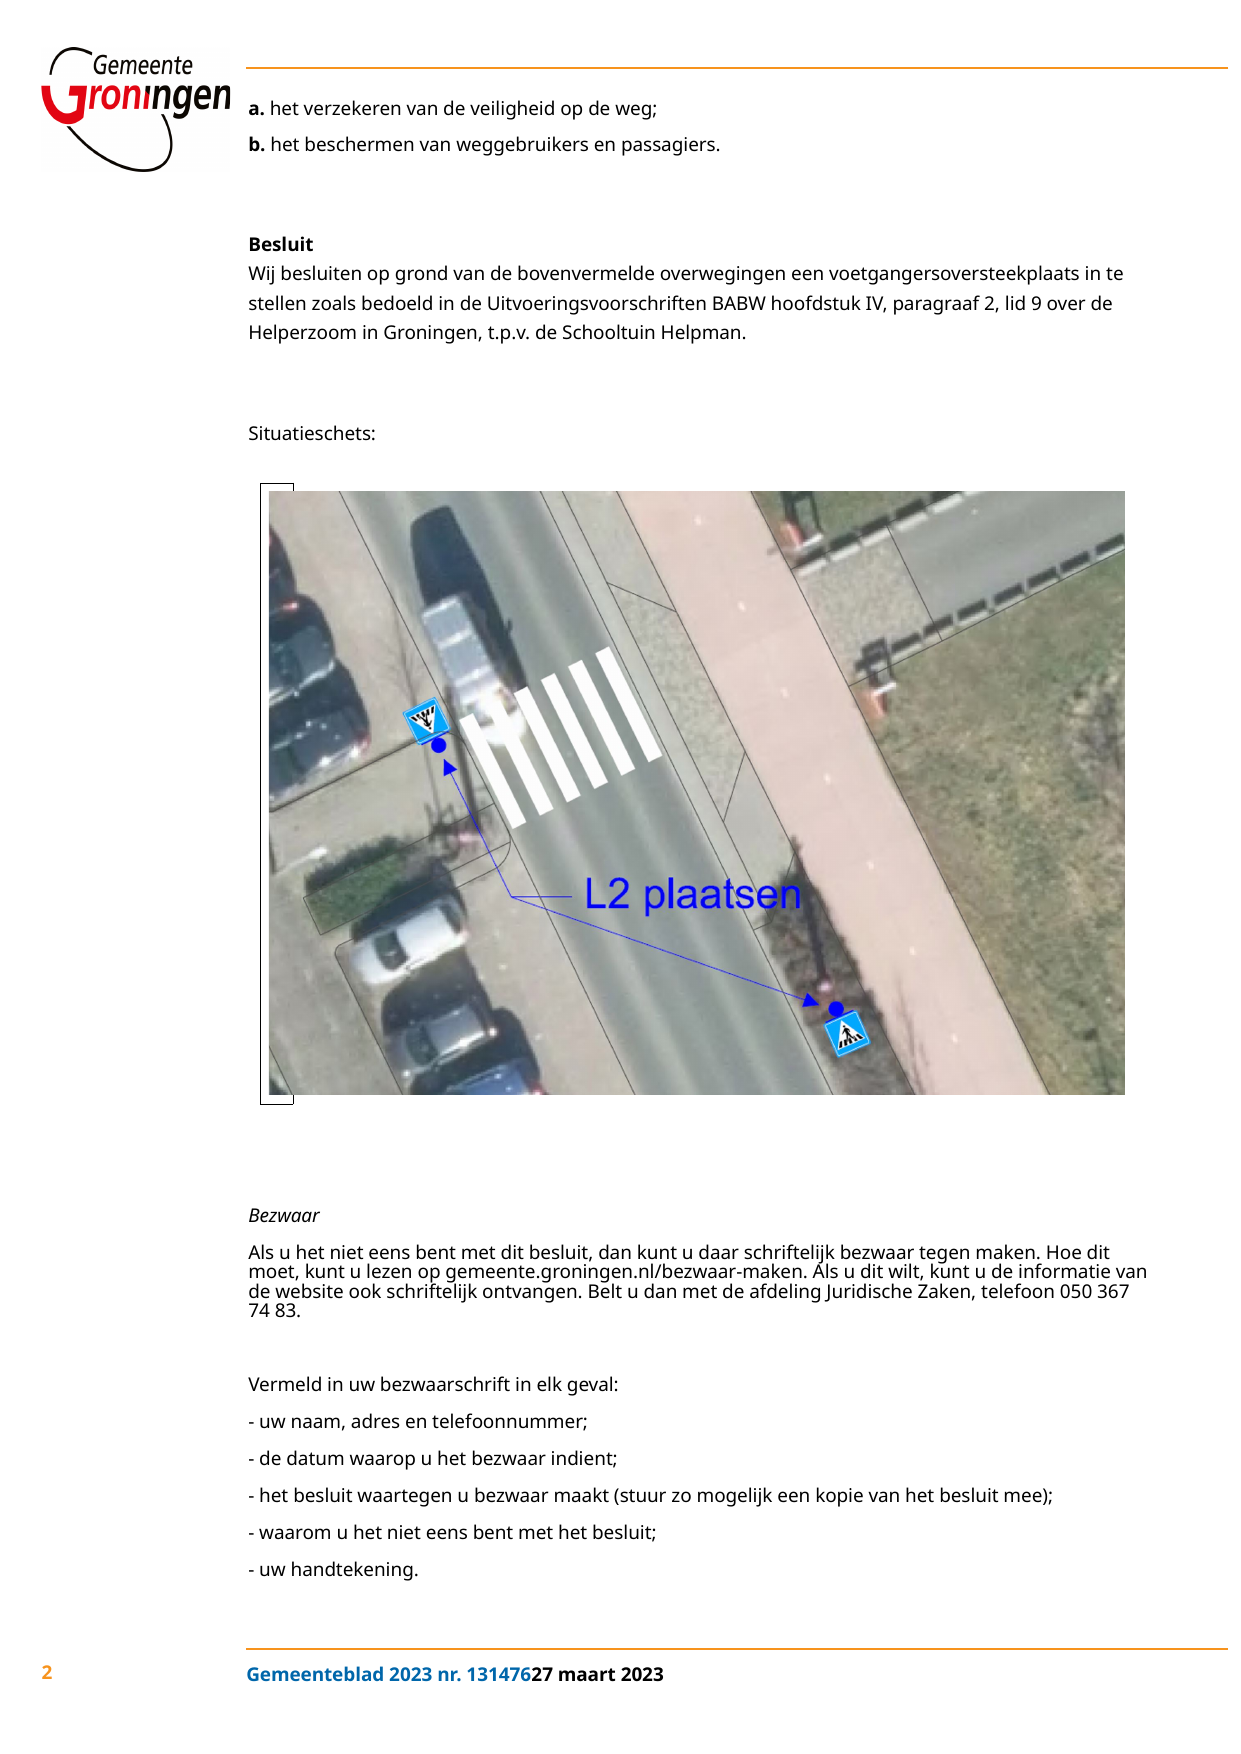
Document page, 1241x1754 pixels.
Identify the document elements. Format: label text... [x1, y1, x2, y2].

text Besluit [248, 231, 1152, 257]
text Wij besluiten op grond van de bovenvermelde overwegingen een voetgangersoversteekplaats in te stellen zoals bedoeld in de Uitvoeringsvoorschriften BABW hoofdstuk IV, paragraaf 2, lid 9 over de Helperzoom in Groningen, t.p.v. de Schooltuin Helpman. [248, 260, 1152, 345]
text - waarom u het niet eens bent met het besluit; [248, 1524, 1152, 1543]
text - de datum waarop u het bezwaar indient; [248, 1450, 1152, 1469]
picture [268, 491, 1125, 1095]
picture [41, 47, 231, 172]
text a. het verzekeren van de veiligheid op de weg; [248, 95, 1152, 121]
text b. het beschermen van weggebruikers en passagiers. [248, 131, 1152, 157]
text - uw naam, adres en telefoonnummer; [248, 1413, 1152, 1432]
text - het besluit waartegen u bezwaar maakt (stuur zo mogelijk een kopie van het besluit mee); [248, 1487, 1152, 1506]
text Als u het niet eens bent met dit besluit, dan kunt u daar schriftelijk bezwaar tegen maken. Hoe dit moet, kunt u lezen op gemeente.groningen.nl/bezwaar-maken. Als u dit wilt, kunt u de informatie van de website ook schriftelijk ontvangen. Belt u dan met de afdeling Juridische Zaken, telefoon 050 367 74 83. [248, 1244, 1152, 1321]
text Bezwaar [248, 1207, 1152, 1226]
text - uw handtekening. [248, 1561, 1152, 1580]
text Situatieschets: [248, 420, 1152, 446]
text Vermeld in uw bezwaarschrift in elk geval: [248, 1376, 1152, 1395]
